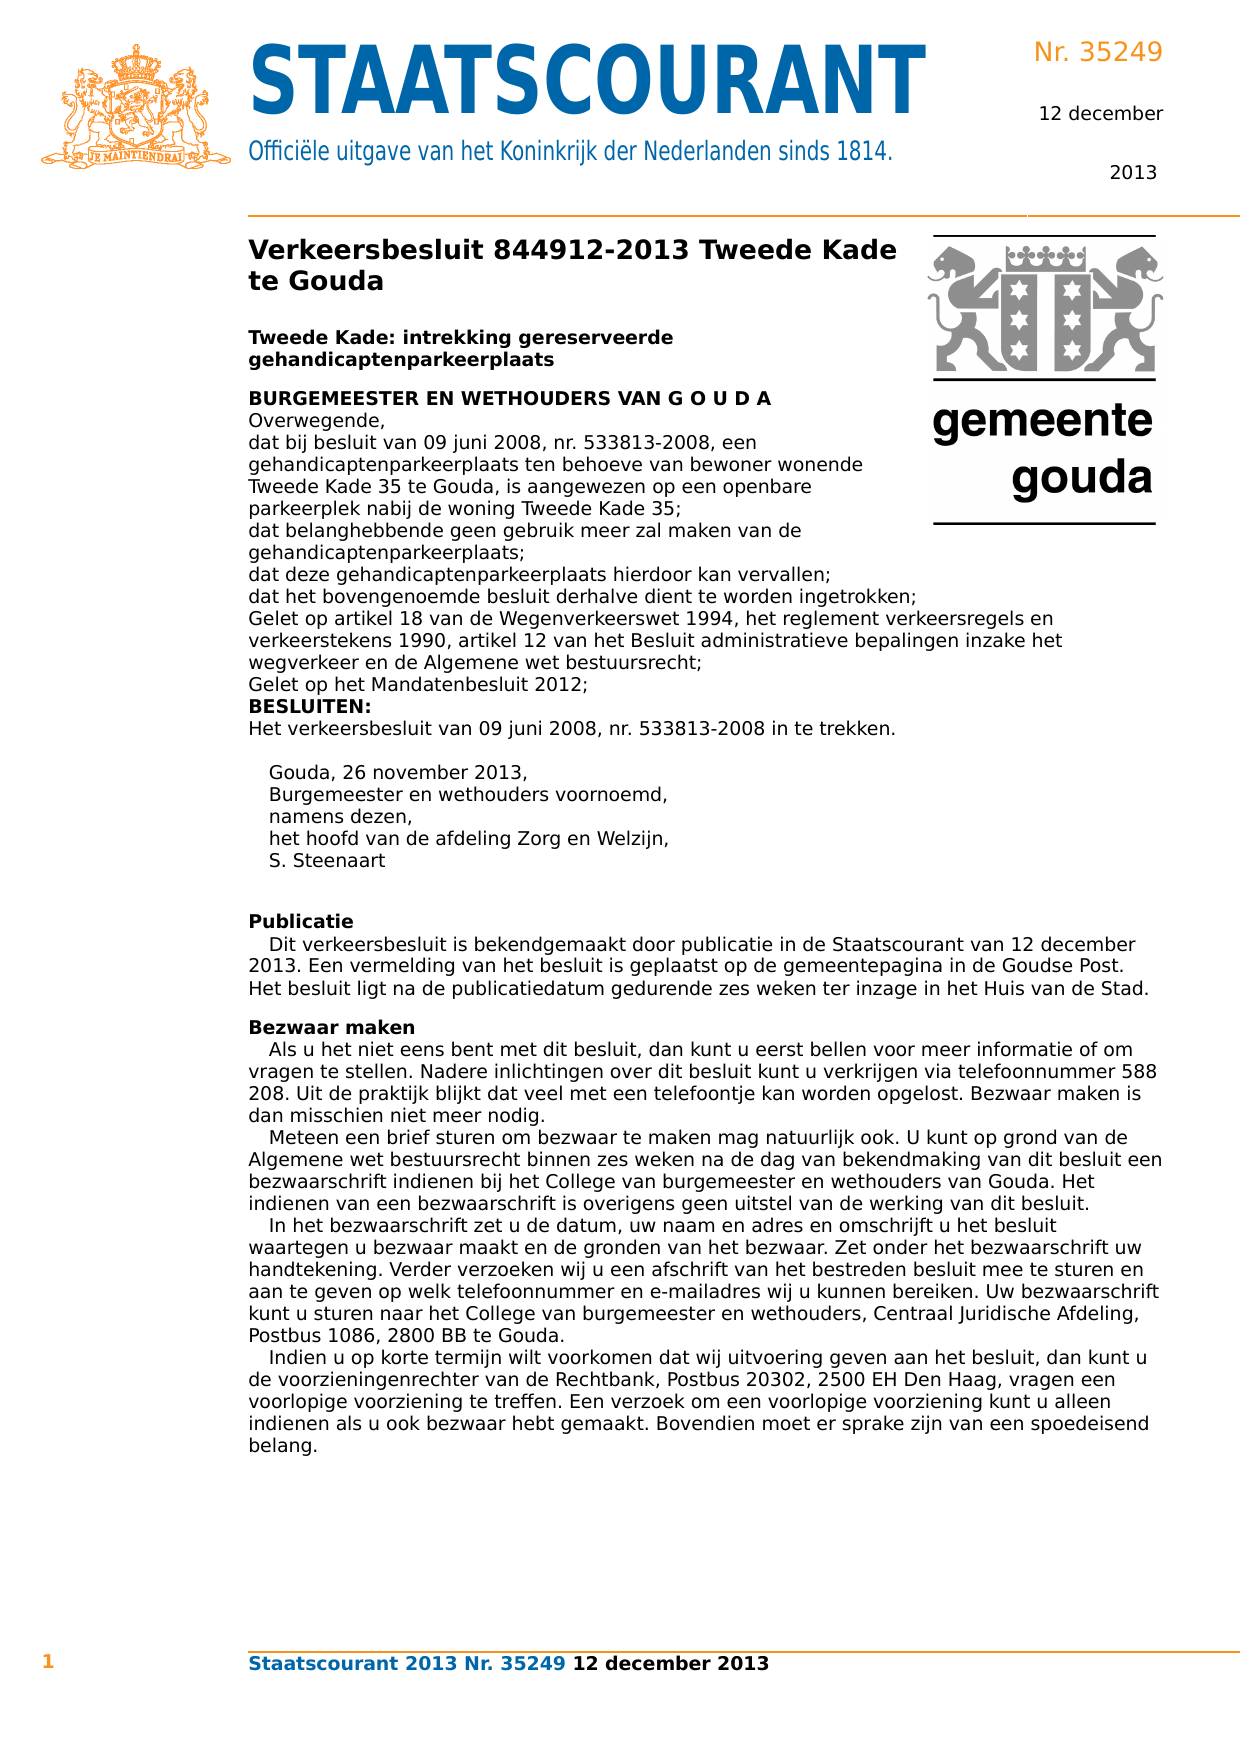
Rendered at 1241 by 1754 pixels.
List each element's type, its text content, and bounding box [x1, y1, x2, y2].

text Gelet op het Mandatenbesluit 2012; [248, 674, 1163, 696]
picture [927, 235, 1164, 525]
text Overwegende, [248, 410, 927, 432]
text In het bezwaarschrift zet u de datum, uw naam en adres en omschrijft u het besluit waartegen u bezwaar maakt en de gronden van het bezwaar. Zet onder het bezwaarschrift uw handtekening. Verder verzoeken wij u een afschrift van het bestreden besluit mee te sturen en aan te geven op welk telefoonnummer en e-mailadres wij u kunnen bereiken. Uw bezwaarschrift kunt u sturen naar het College van burgemeester en wethouders, Centraal Juridische Afdeling, Postbus 1086, 2800 BB te Gouda. [248, 1215, 1163, 1347]
subtitle Tweede Kade: intrekking gereserveerde gehandicaptenparkeerplaats [248, 327, 927, 371]
text S. Steenaart [248, 850, 1163, 872]
text Gouda, 26 november 2013, [248, 762, 1163, 784]
text dat belanghebbende geen gebruik meer zal maken van de gehandicaptenparkeerplaats; [248, 520, 1163, 564]
text dat deze gehandicaptenparkeerplaats hierdoor kan vervallen; [248, 564, 1163, 586]
text dat bij besluit van 09 juni 2008, nr. 533813-2008, een gehandicaptenparkeerplaats ten behoeve van bewoner wonende Tweede Kade 35 te Gouda, is aangewezen op een openbare parkeerplek nabij de woning Tweede Kade 35; [248, 432, 927, 520]
text Als u het niet eens bent met dit besluit, dan kunt u eerst bellen voor meer informatie of om vragen te stellen. Nadere inlichtingen over dit besluit kunt u verkrijgen via telefoonnummer 588 208. Uit de praktijk blijkt dat veel met een telefoontje kan worden opgelost. Bezwaar maken is dan misschien niet meer nodig. [248, 1039, 1163, 1127]
picture [41, 44, 231, 169]
text Het verkeersbesluit van 09 juni 2008, nr. 533813-2008 in te trekken. [248, 718, 1163, 740]
text Meteen een brief sturen om bezwaar te maken mag natuurlijk ook. U kunt op grond van de Algemene wet bestuursrecht binnen zes weken na de dag van bekendmaking van dit besluit een bezwaarschrift indienen bij het College van burgemeester en wethouders van Gouda. Het indienen van een bezwaarschrift is overigens geen uitstel van de werking van dit besluit. [248, 1127, 1163, 1215]
text namens dezen, [248, 806, 1163, 828]
subtitle Publicatie [248, 911, 1163, 933]
subtitle Bezwaar maken [248, 1017, 1163, 1039]
text Burgemeester en wethouders voornoemd, [248, 784, 1163, 806]
text het hoofd van de afdeling Zorg en Welzijn, [248, 828, 1163, 850]
text dat het bovengenoemde besluit derhalve dient te worden ingetrokken; [248, 586, 1163, 608]
subtitle BURGEMEESTER EN WETHOUDERS VAN G O U D A [248, 388, 927, 410]
text BESLUITEN: [248, 696, 1163, 718]
text Dit verkeersbesluit is bekendgemaakt door publicatie in de Staatscourant van 12 december 2013. Een vermelding van het besluit is geplaatst op de gemeentepagina in de Goudse Post. Het besluit ligt na de publicatiedatum gedurende zes weken ter inzage in het Huis van de Stad. [248, 933, 1163, 999]
text Gelet op artikel 18 van de Wegenverkeerswet 1994, het reglement verkeersregels en verkeerstekens 1990, artikel 12 van het Besluit administratieve bepalingen inzake het wegverkeer en de Algemene wet bestuursrecht; [248, 608, 1163, 674]
subtitle Verkeersbesluit 844912-2013 Tweede Kade te Gouda [248, 235, 927, 297]
text Indien u op korte termijn wilt voorkomen dat wij uitvoering geven aan het besluit, dan kunt u de voorzieningenrechter van de Rechtbank, Postbus 20302, 2500 EH Den Haag, vragen een voorlopige voorziening te treffen. Een verzoek om een voorlopige voorziening kunt u alleen indienen als u ook bezwaar hebt gemaakt. Bovendien moet er sprake zijn van een spoedeisend belang. [248, 1347, 1163, 1457]
